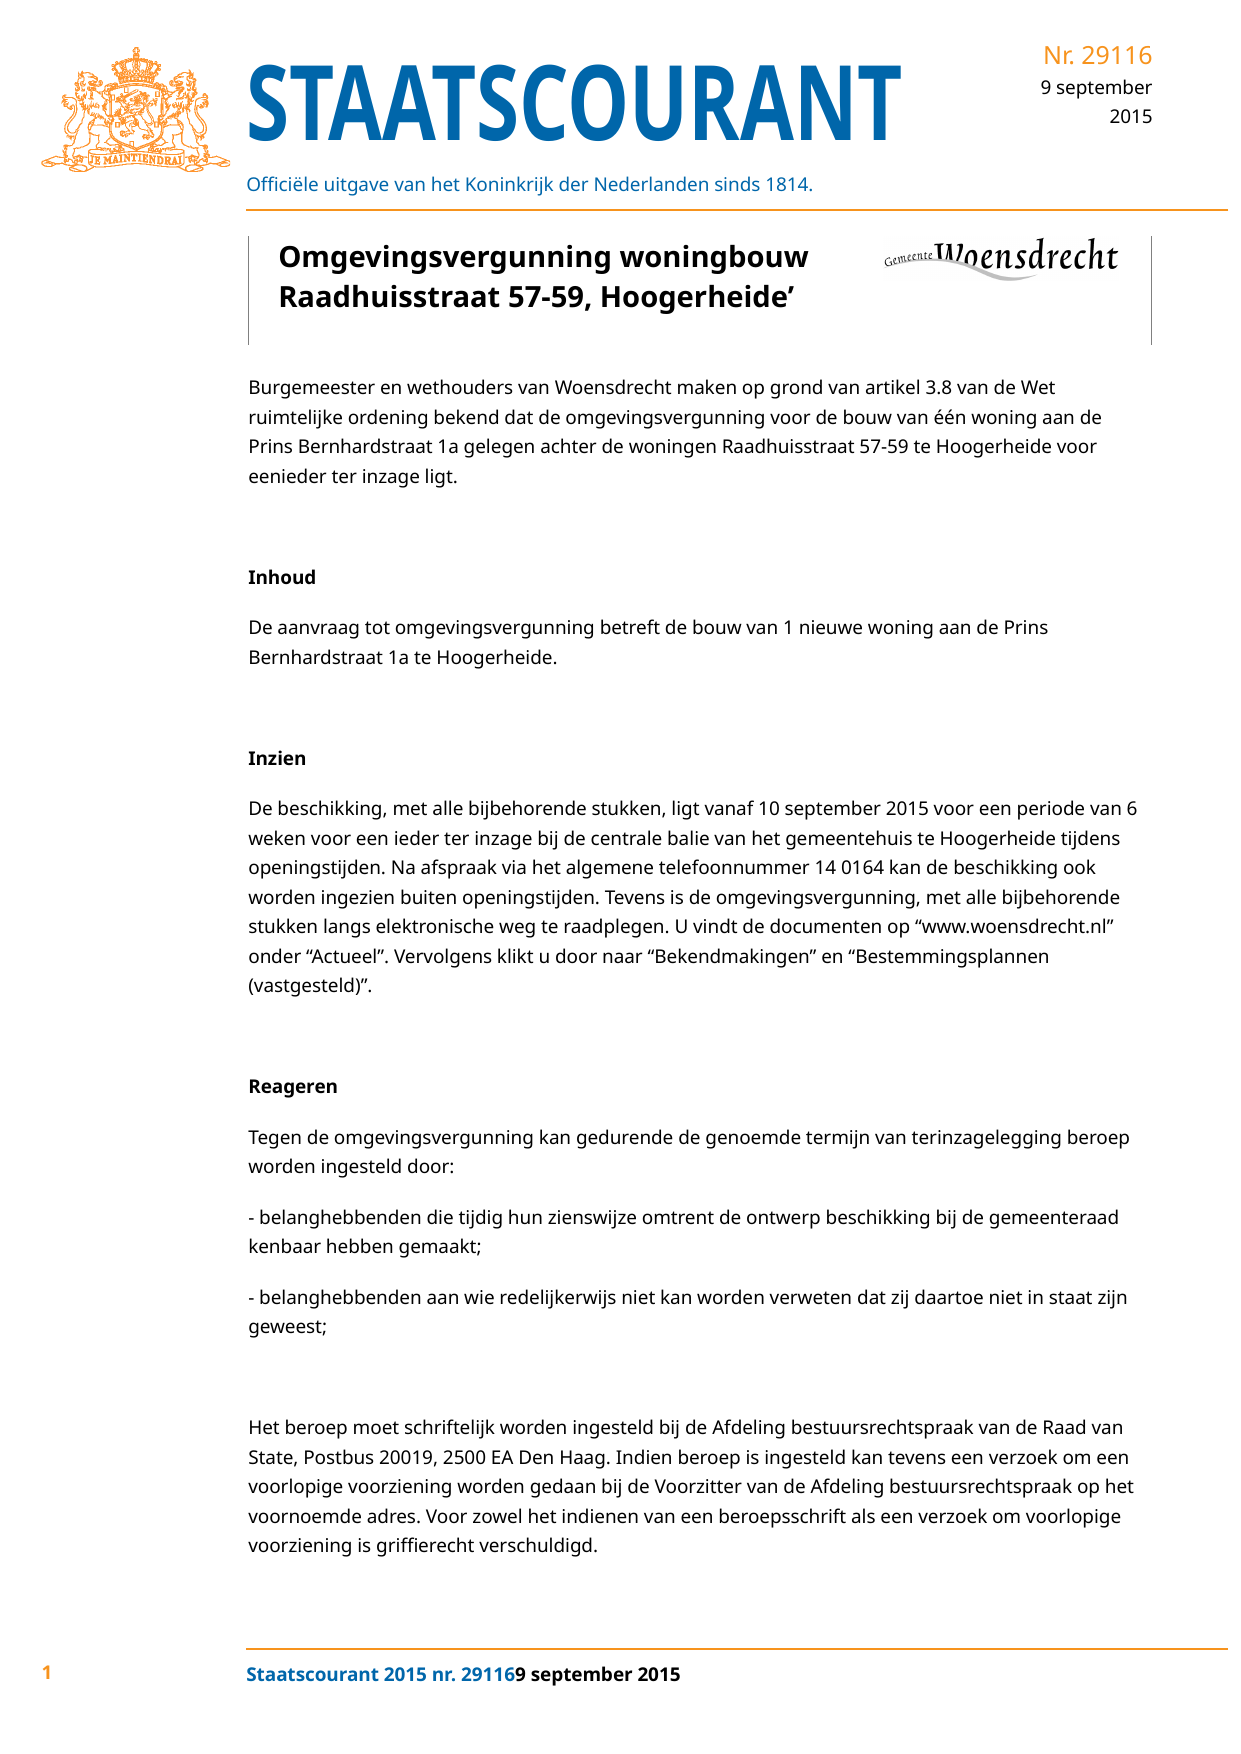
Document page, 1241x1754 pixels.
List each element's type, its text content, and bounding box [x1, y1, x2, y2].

text De aanvraag tot omgevingsvergunning betreft de bouw van 1 nieuwe woning aan de Prins Bernhardstraat 1a te Hoogerheide. [248, 614, 1152, 669]
text Inhoud [248, 564, 1152, 589]
text De beschikking, met alle bijbehorende stukken, ligt vanaf 10 september 2015 voor een periode van 6 weken voor een ieder ter inzage bij de centrale balie van het gemeentehuis te Hoogerheide tijdens openingstijden. Na afspraak via het algemene telefoonnummer 14 0164 kan de beschikking ook worden ingezien buiten openingstijden. Tevens is de omgevingsvergunning, met alle bijbehorende stukken langs elektronische weg te raadplegen. U vindt de documenten op “www.woensdrecht.nl” onder “Actueel”. Vervolgens klikt u door naar “Bekendmakingen” en “Bestemmingsplannen (vastgesteld)”. [248, 795, 1152, 998]
table_header Omgevingsvergunning woningbouw Raadhuisstraat 57-59, Hoogerheide’ [249, 236, 850, 345]
text Inzien [248, 745, 1152, 770]
text Tegen de omgevingsvergunning kan gedurende de genoemde termijn van terinzagelegging beroep worden ingesteld door: [248, 1124, 1152, 1179]
text Het beroep moet schriftelijk worden ingesteld bij de Afdeling bestuursrechtspraak van de Raad van State, Postbus 20019, 2500 EA Den Haag. Indien beroep is ingesteld kan tevens een verzoek om een voorlopige voorziening worden gedaan bij de Voorzitter van de Afdeling bestuursrechtspraak op het voornoemde adres. Voor zowel het indienen van een beroepsschrift als een verzoek om voorlopige voorziening is griffierecht verschuldigd. [248, 1414, 1152, 1558]
text - belanghebbenden die tijdig hun zienswijze omtrent de ontwerp beschikking bij de gemeenteraad kenbaar hebben gemaakt; [248, 1204, 1152, 1259]
picture [41, 47, 231, 172]
picture [882, 236, 1119, 281]
table_header [850, 236, 1151, 345]
text Burgemeester en wethouders van Woensdrecht maken op grond van artikel 3.8 van de Wet ruimtelijke ordening bekend dat de omgevingsvergunning voor de bouw van één woning aan de Prins Bernhardstraat 1a gelegen achter de woningen Raadhuisstraat 57-59 te Hoogerheide voor eenieder ter inzage ligt. [248, 374, 1152, 489]
text - belanghebbenden aan wie redelijkerwijs niet kan worden verweten dat zij daartoe niet in staat zijn geweest; [248, 1284, 1152, 1339]
text Reageren [248, 1073, 1152, 1099]
